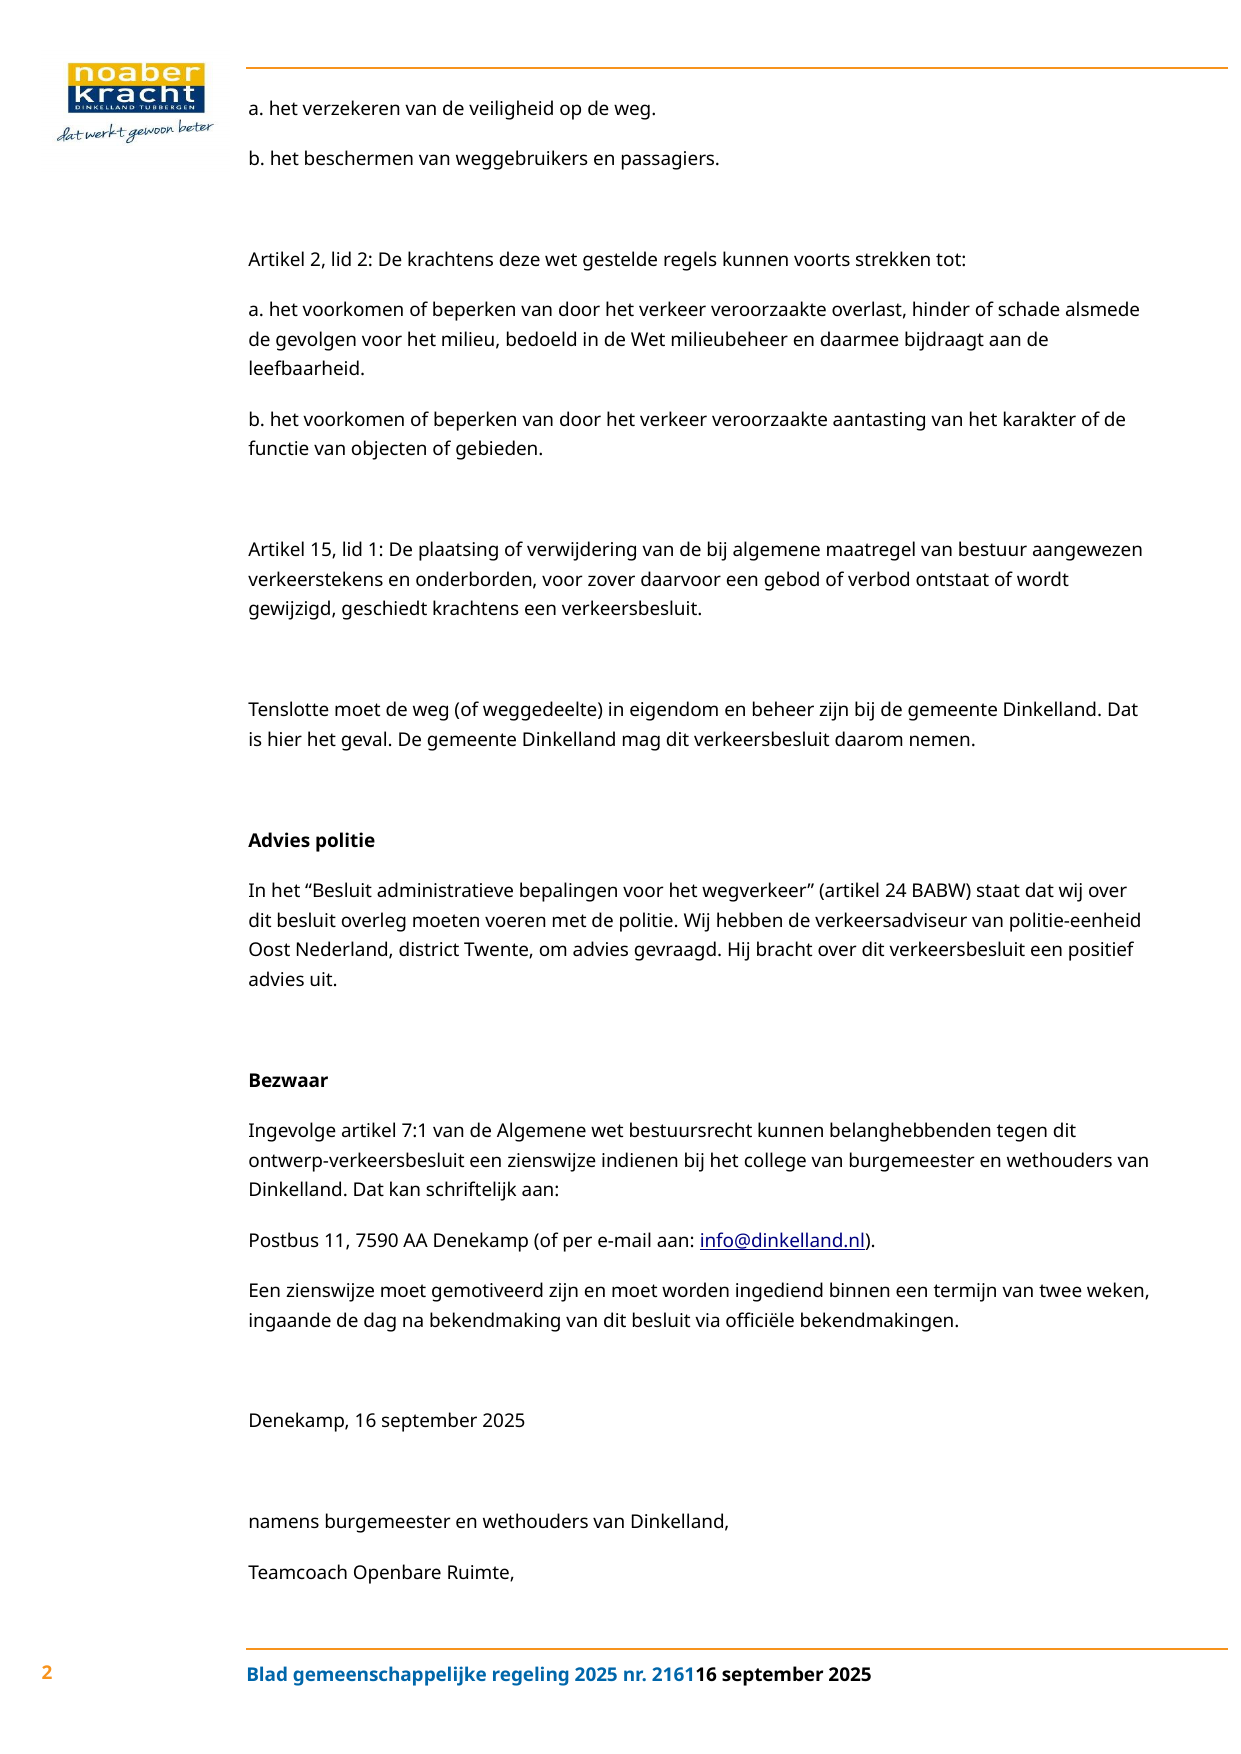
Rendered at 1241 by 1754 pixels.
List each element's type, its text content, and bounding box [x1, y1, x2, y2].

text Advies politie [248, 827, 1152, 853]
text Postbus 11, 7590 AA Denekamp (of per e-mail aan: info@dinkelland.nl). [248, 1227, 1152, 1253]
text a. het verzekeren van de veiligheid op de weg. [248, 95, 1152, 121]
text namens burgemeester en wethouders van Dinkelland, [248, 1508, 1152, 1534]
text Teamcoach Openbare Ruimte, [248, 1559, 1152, 1585]
text Artikel 2, lid 2: De krachtens deze wet gestelde regels kunnen voorts strekken tot: [248, 246, 1152, 272]
text b. het voorkomen of beperken van door het verkeer veroorzaakte aantasting van het karakter of de functie van objecten of gebieden. [248, 406, 1152, 461]
text a. het voorkomen of beperken van door het verkeer veroorzaakte overlast, hinder of schade alsmede de gevolgen voor het milieu, bedoeld in de Wet milieubeheer en daarmee bijdraagt aan de leefbaarheid. [248, 296, 1152, 381]
text In het “Besluit administratieve bepalingen voor het wegverkeer” (artikel 24 BABW) staat dat wij over dit besluit overleg moeten voeren met de politie. Wij hebben de verkeersadviseur van politie-eenheid Oost Nederland, district Twente, om advies gevraagd. Hij bracht over dit verkeersbesluit een positief advies uit. [248, 877, 1152, 992]
text Een zienswijze moet gemotiveerd zijn en moet worden ingediend binnen een termijn van twee weken, ingaande de dag na bekendmaking van dit besluit via officiële bekendmakingen. [248, 1277, 1152, 1333]
text Tenslotte moet de weg (of weggedeelte) in eigendom en beheer zijn bij de gemeente Dinkelland. Dat is hier het geval. De gemeente Dinkelland mag dit verkeersbesluit daarom nemen. [248, 696, 1152, 752]
picture [41, 47, 231, 172]
text Denekamp, 16 september 2025 [248, 1408, 1152, 1433]
text Ingevolge artikel 7:1 van de Algemene wet bestuursrecht kunnen belanghebbenden tegen dit ontwerp-verkeersbesluit een zienswijze indienen bij het college van burgemeester en wethouders van Dinkelland. Dat kan schriftelijk aan: [248, 1117, 1152, 1202]
text Bezwaar [248, 1067, 1152, 1093]
text b. het beschermen van weggebruikers en passagiers. [248, 145, 1152, 171]
text Artikel 15, lid 1: De plaatsing of verwijdering van de bij algemene maatregel van bestuur aangewezen verkeerstekens en onderborden, voor zover daarvoor een gebod of verbod ontstaat of wordt gewijzigd, geschiedt krachtens een verkeersbesluit. [248, 536, 1152, 621]
